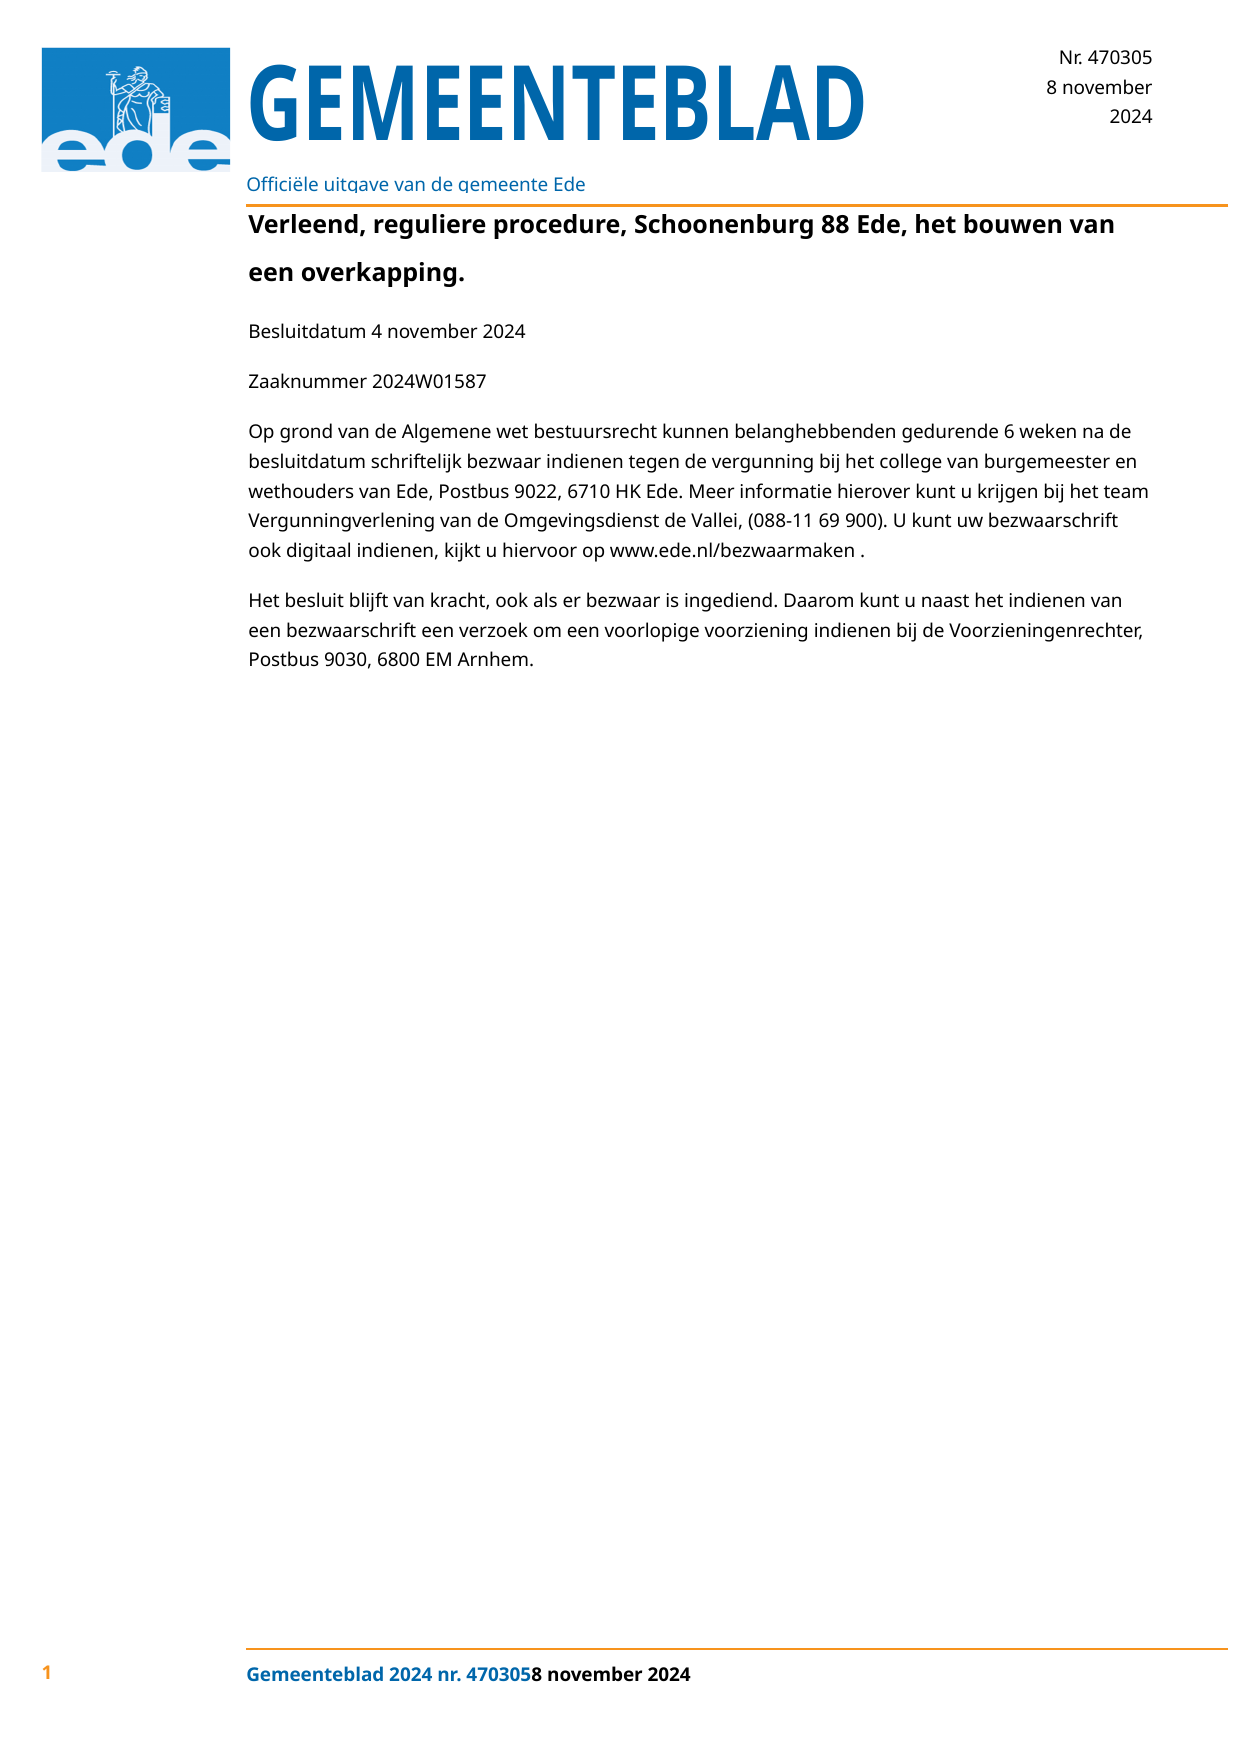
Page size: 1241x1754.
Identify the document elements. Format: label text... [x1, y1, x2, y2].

picture [41, 47, 231, 172]
text Besluitdatum 4 november 2024 [248, 318, 1152, 344]
text Verleend, reguliere procedure, Schoonenburg 88 Ede, het bouwen van een overkapping. [248, 207, 1152, 288]
text Het besluit blijft van kracht, ook als er bezwaar is ingediend. Daarom kunt u naast het indienen van een bezwaarschrift een verzoek om een voorlopige voorziening indienen bij de Voorzieningenrechter, Postbus 9030, 6800 EM Arnhem. [248, 587, 1152, 672]
text Zaaknummer 2024W01587 [248, 368, 1152, 394]
text Op grond van de Algemene wet bestuursrecht kunnen belanghebbenden gedurende 6 weken na de besluitdatum schriftelijk bezwaar indienen tegen de vergunning bij het college van burgemeester en wethouders van Ede, Postbus 9022, 6710 HK Ede. Meer informatie hierover kunt u krijgen bij het team Vergunningverlening van de Omgevingsdienst de Vallei, (088-11 69 900). U kunt uw bezwaarschrift ook digitaal indienen, kijkt u hiervoor op www.ede.nl/bezwaarmaken . [248, 419, 1152, 563]
